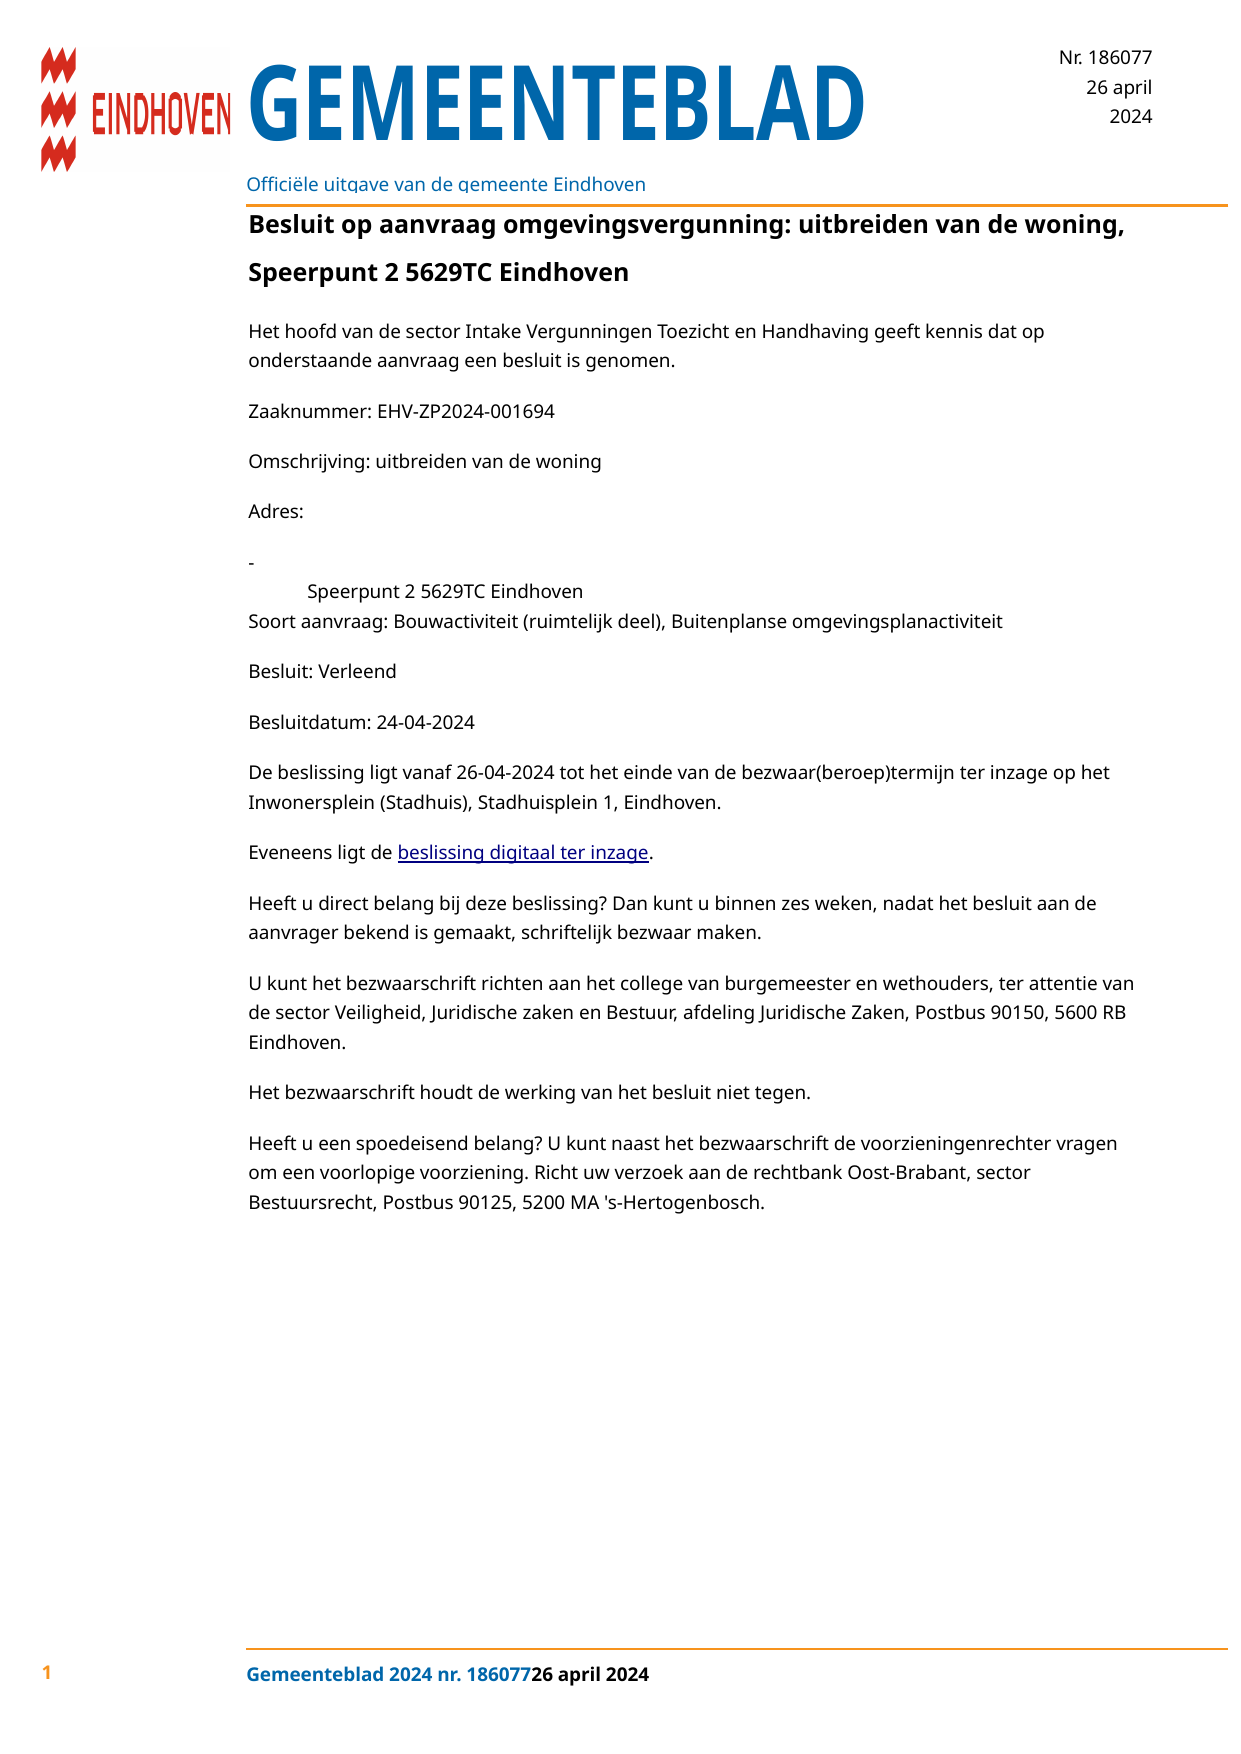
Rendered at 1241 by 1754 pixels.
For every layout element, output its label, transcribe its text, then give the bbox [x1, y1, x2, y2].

picture [41, 47, 231, 172]
list Speerpunt 2 5629TC Eindhoven [248, 579, 1152, 604]
text Adres: [248, 499, 1152, 524]
text Besluit op aanvraag omgevingsvergunning: uitbreiden van de woning, Speerpunt 2 5629TC Eindhoven [248, 207, 1152, 288]
text Besluitdatum: 24-04-2024 [248, 709, 1152, 735]
text Omschrijving: uitbreiden van de woning [248, 448, 1152, 474]
text Zaaknummer: EHV-ZP2024-001694 [248, 398, 1152, 424]
text Heeft u direct belang bij deze beslissing? Dan kunt u binnen zes weken, nadat het besluit aan de aanvrager bekend is gemaakt, schriftelijk bezwaar maken. [248, 890, 1152, 945]
text De beslissing ligt vanaf 26-04-2024 tot het einde van de bezwaar(beroep)termijn ter inzage op het Inwonersplein (Stadhuis), Stadhuisplein 1, Eindhoven. [248, 759, 1152, 815]
text Eveneens ligt de beslissing digitaal ter inzage. [248, 839, 1152, 865]
text U kunt het bezwaarschrift richten aan het college van burgemeester en wethouders, ter attentie van de sector Veiligheid, Juridische zaken en Bestuur, afdeling Juridische Zaken, Postbus 90150, 5600 RB Eindhoven. [248, 970, 1152, 1055]
text Besluit: Verleend [248, 659, 1152, 684]
text Heeft u een spoedeisend belang? U kunt naast het bezwaarschrift de voorzieningenrechter vragen om een voorlopige voorziening. Richt uw verzoek aan de rechtbank Oost-Brabant, sector Bestuursrecht, Postbus 90125, 5200 MA 's-Hertogenbosch. [248, 1130, 1152, 1215]
text Soort aanvraag: Bouwactiviteit (ruimtelijk deel), Buitenplanse omgevingsplanactiviteit [248, 608, 1152, 634]
text Het bezwaarschrift houdt de werking van het besluit niet tegen. [248, 1079, 1152, 1105]
text Het hoofd van de sector Intake Vergunningen Toezicht en Handhaving geeft kennis dat op onderstaande aanvraag een besluit is genomen. [248, 318, 1152, 373]
